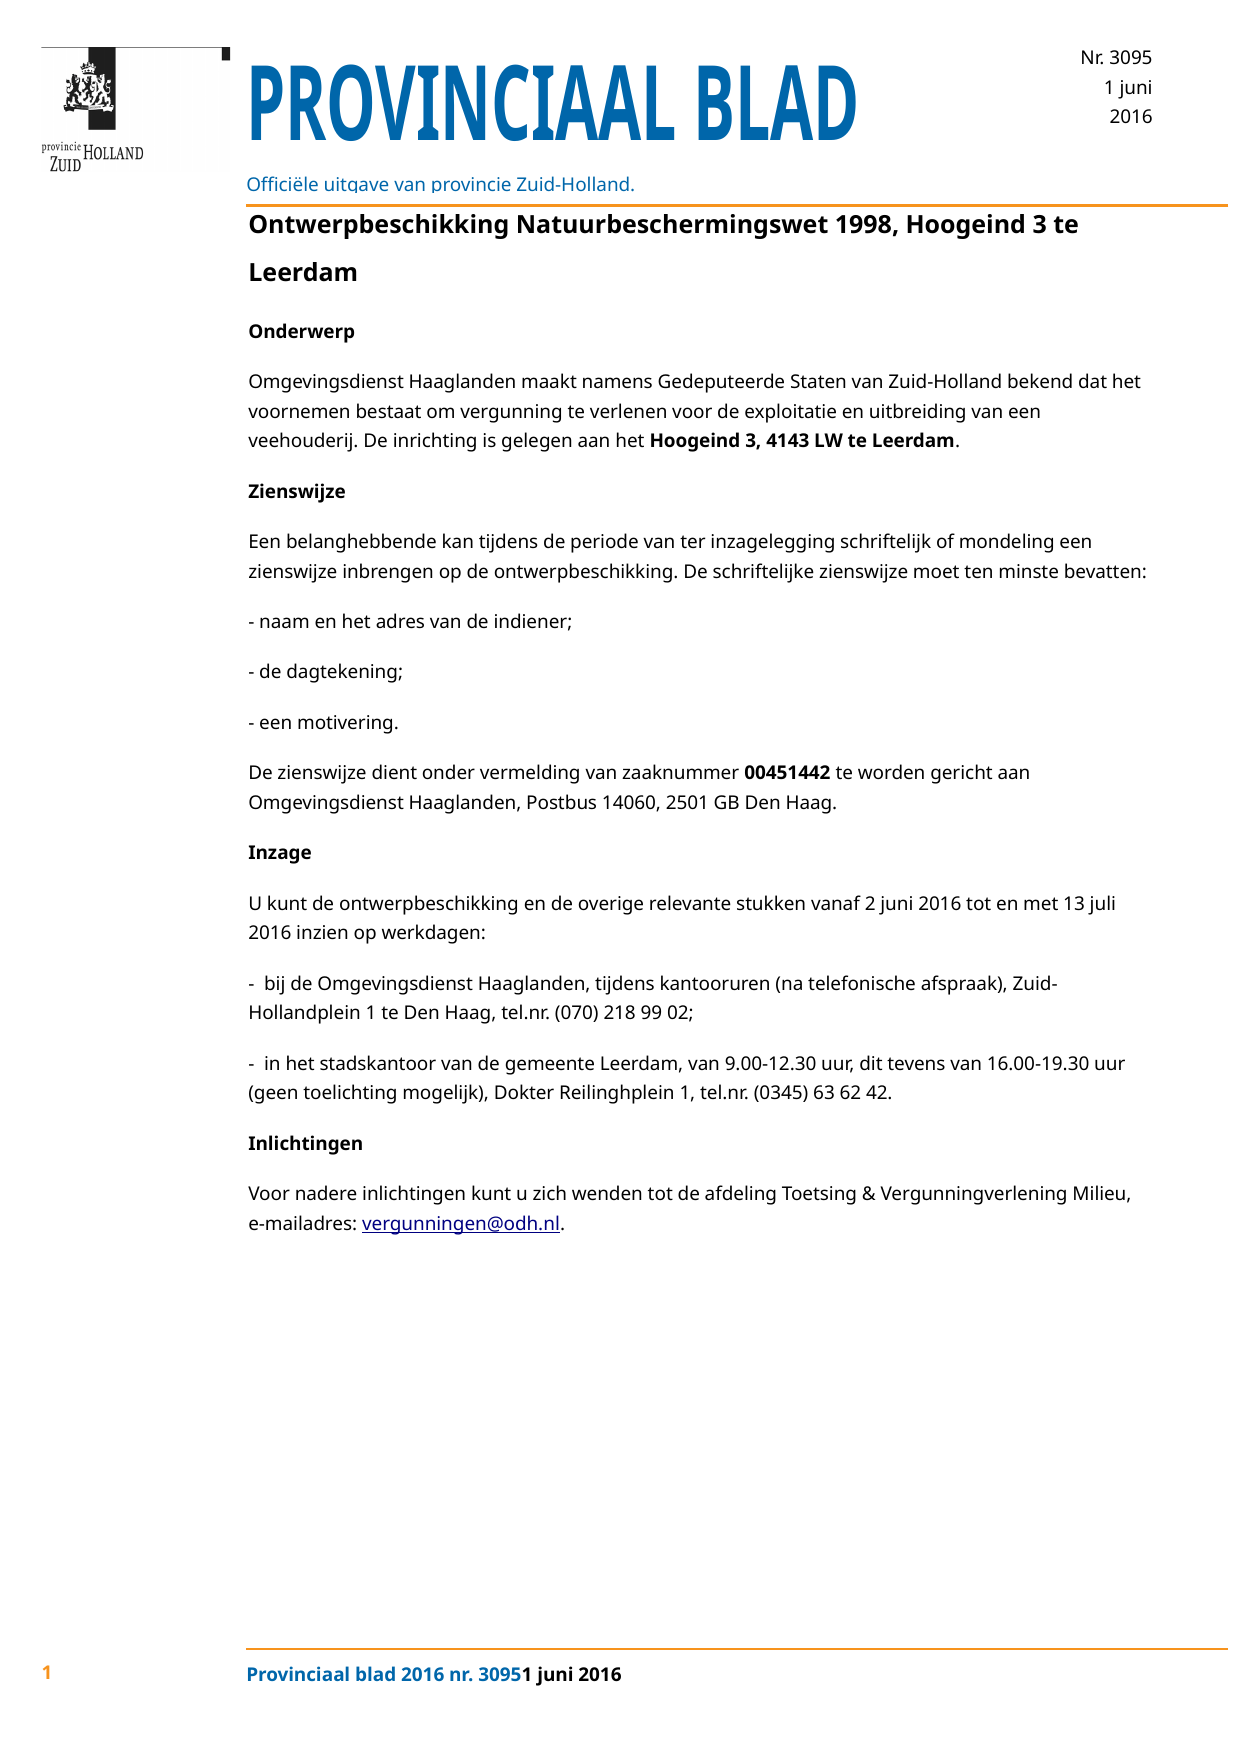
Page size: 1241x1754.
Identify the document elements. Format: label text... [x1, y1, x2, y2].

text Ontwerpbeschikking Natuurbeschermingswet 1998, Hoogeind 3 te Leerdam [248, 207, 1152, 288]
text Voor nadere inlichtingen kunt u zich wenden tot de afdeling Toetsing & Vergunningverlening Milieu, e-mailadres: vergunningen@odh.nl. [248, 1180, 1152, 1236]
picture [41, 47, 231, 172]
text Zienswijze [248, 478, 1152, 504]
text - bij de Omgevingsdienst Haaglanden, tijdens kantooruren (na telefonische afspraak), Zuid-Hollandplein 1 te Den Haag, tel.nr. (070) 218 99 02; [248, 970, 1152, 1025]
text - een motivering. [248, 709, 1152, 735]
text Inlichtingen [248, 1130, 1152, 1156]
text - de dagtekening; [248, 659, 1152, 684]
text U kunt de ontwerpbeschikking en de overige relevante stukken vanaf 2 juni 2016 tot en met 13 juli 2016 inzien op werkdagen: [248, 890, 1152, 945]
text De zienswijze dient onder vermelding van zaaknummer 00451442 te worden gericht aan Omgevingsdienst Haaglanden, Postbus 14060, 2501 GB Den Haag. [248, 759, 1152, 815]
text - in het stadskantoor van de gemeente Leerdam, van 9.00-12.30 uur, dit tevens van 16.00-19.30 uur (geen toelichting mogelijk), Dokter Reilinghplein 1, tel.nr. (0345) 63 62 42. [248, 1050, 1152, 1105]
text Onderwerp [248, 318, 1152, 344]
text Omgevingsdienst Haaglanden maakt namens Gedeputeerde Staten van Zuid-Holland bekend dat het voornemen bestaat om vergunning te verlenen voor de exploitatie en uitbreiding van een veehouderij. De inrichting is gelegen aan het Hoogeind 3, 4143 LW te Leerdam. [248, 368, 1152, 453]
text - naam en het adres van de indiener; [248, 608, 1152, 634]
text Een belanghebbende kan tijdens de periode van ter inzagelegging schriftelijk of mondeling een zienswijze inbrengen op de ontwerpbeschikking. De schriftelijke zienswijze moet ten minste bevatten: [248, 528, 1152, 584]
text Inzage [248, 839, 1152, 865]
